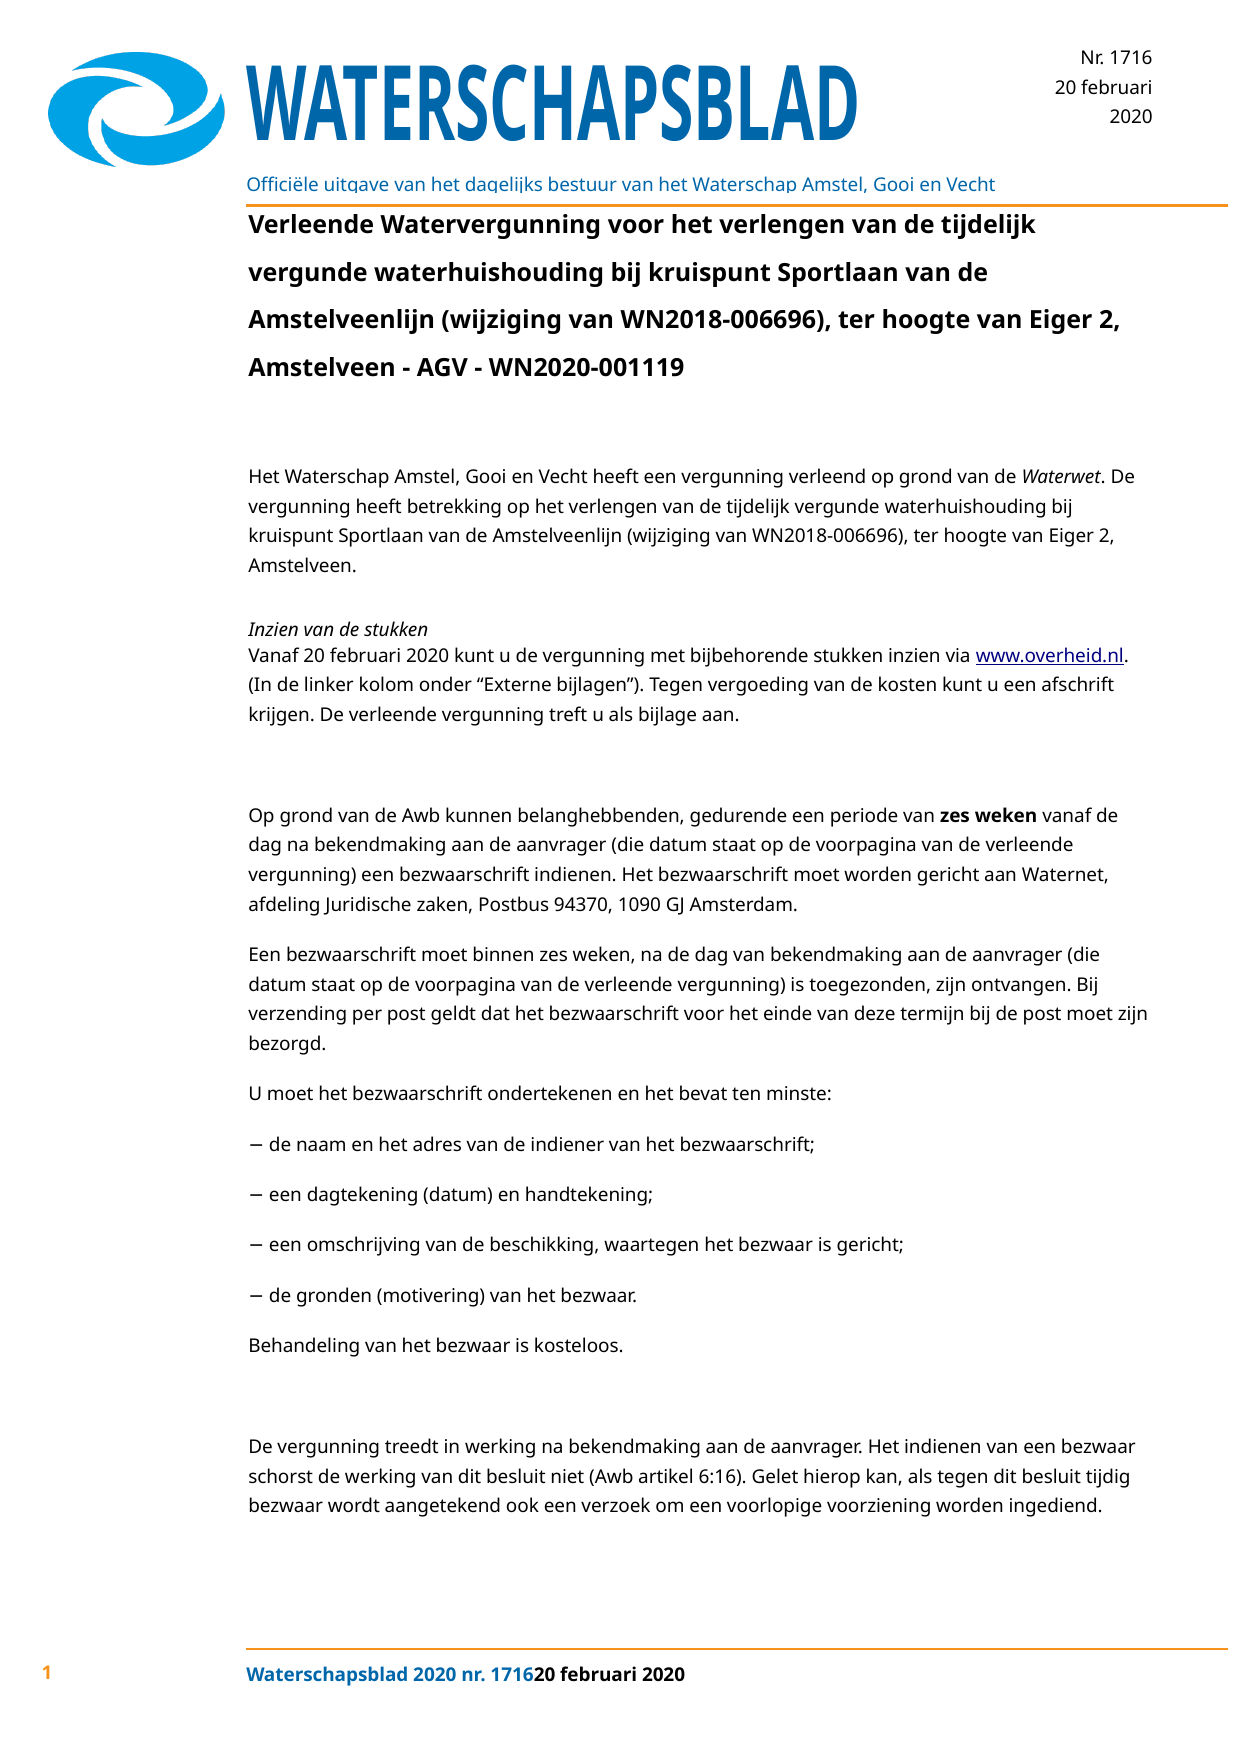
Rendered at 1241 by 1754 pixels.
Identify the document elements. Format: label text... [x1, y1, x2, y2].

text − de gronden (motivering) van het bezwaar. [248, 1282, 1152, 1308]
text Inzien van de stukken [248, 616, 1152, 642]
text − een dagtekening (datum) en handtekening; [248, 1181, 1152, 1207]
text Vanaf 20 februari 2020 kunt u de vergunning met bijbehorende stukken inzien via www.overheid.nl. (In de linker kolom onder “Externe bijlagen”). Tegen vergoeding van de kosten kunt u een afschrift krijgen. De verleende vergunning treft u als bijlage aan. [248, 642, 1152, 727]
text Behandeling van het bezwaar is kosteloos. [248, 1332, 1152, 1358]
text Verleende Watervergunning voor het verlengen van de tijdelijk vergunde waterhuishouding bij kruispunt Sportlaan van de Amstelveenlijn (wijziging van WN2018-006696), ter hoogte van Eiger 2, Amstelveen - AGV - WN2020-001119 [248, 207, 1152, 384]
text Op grond van de Awb kunnen belanghebbenden, gedurende een periode van zes weken vanaf de dag na bekendmaking aan de aanvrager (die datum staat op de voorpagina van de verleende vergunning) een bezwaarschrift indienen. Het bezwaarschrift moet worden gericht aan Waternet, afdeling Juridische zaken, Postbus 94370, 1090 GJ Amsterdam. [248, 802, 1152, 916]
picture [41, 47, 231, 172]
text Een bezwaarschrift moet binnen zes weken, na de dag van bekendmaking aan de aanvrager (die datum staat op de voorpagina van de verleende vergunning) is toegezonden, zijn ontvangen. Bij verzending per post geldt dat het bezwaarschrift voor het einde van deze termijn bij de post moet zijn bezorgd. [248, 941, 1152, 1056]
text Het Waterschap Amstel, Gooi en Vecht heeft een vergunning verleend op grond van de Waterwet. De vergunning heeft betrekking op het verlengen van de tijdelijk vergunde waterhuishouding bij kruispunt Sportlaan van de Amstelveenlijn (wijziging van WN2018-006696), ter hoogte van Eiger 2, Amstelveen. [248, 463, 1152, 578]
text U moet het bezwaarschrift ondertekenen en het bevat ten minste: [248, 1080, 1152, 1106]
text De vergunning treedt in werking na bekendmaking aan de aanvrager. Het indienen van een bezwaar schorst de werking van dit besluit niet (Awb artikel 6:16). Gelet hierop kan, als tegen dit besluit tijdig bezwaar wordt aangetekend ook een verzoek om een voorlopige voorziening worden ingediend. [248, 1433, 1152, 1518]
text − een omschrijving van de beschikking, waartegen het bezwaar is gericht; [248, 1232, 1152, 1257]
text − de naam en het adres van de indiener van het bezwaarschrift; [248, 1131, 1152, 1156]
